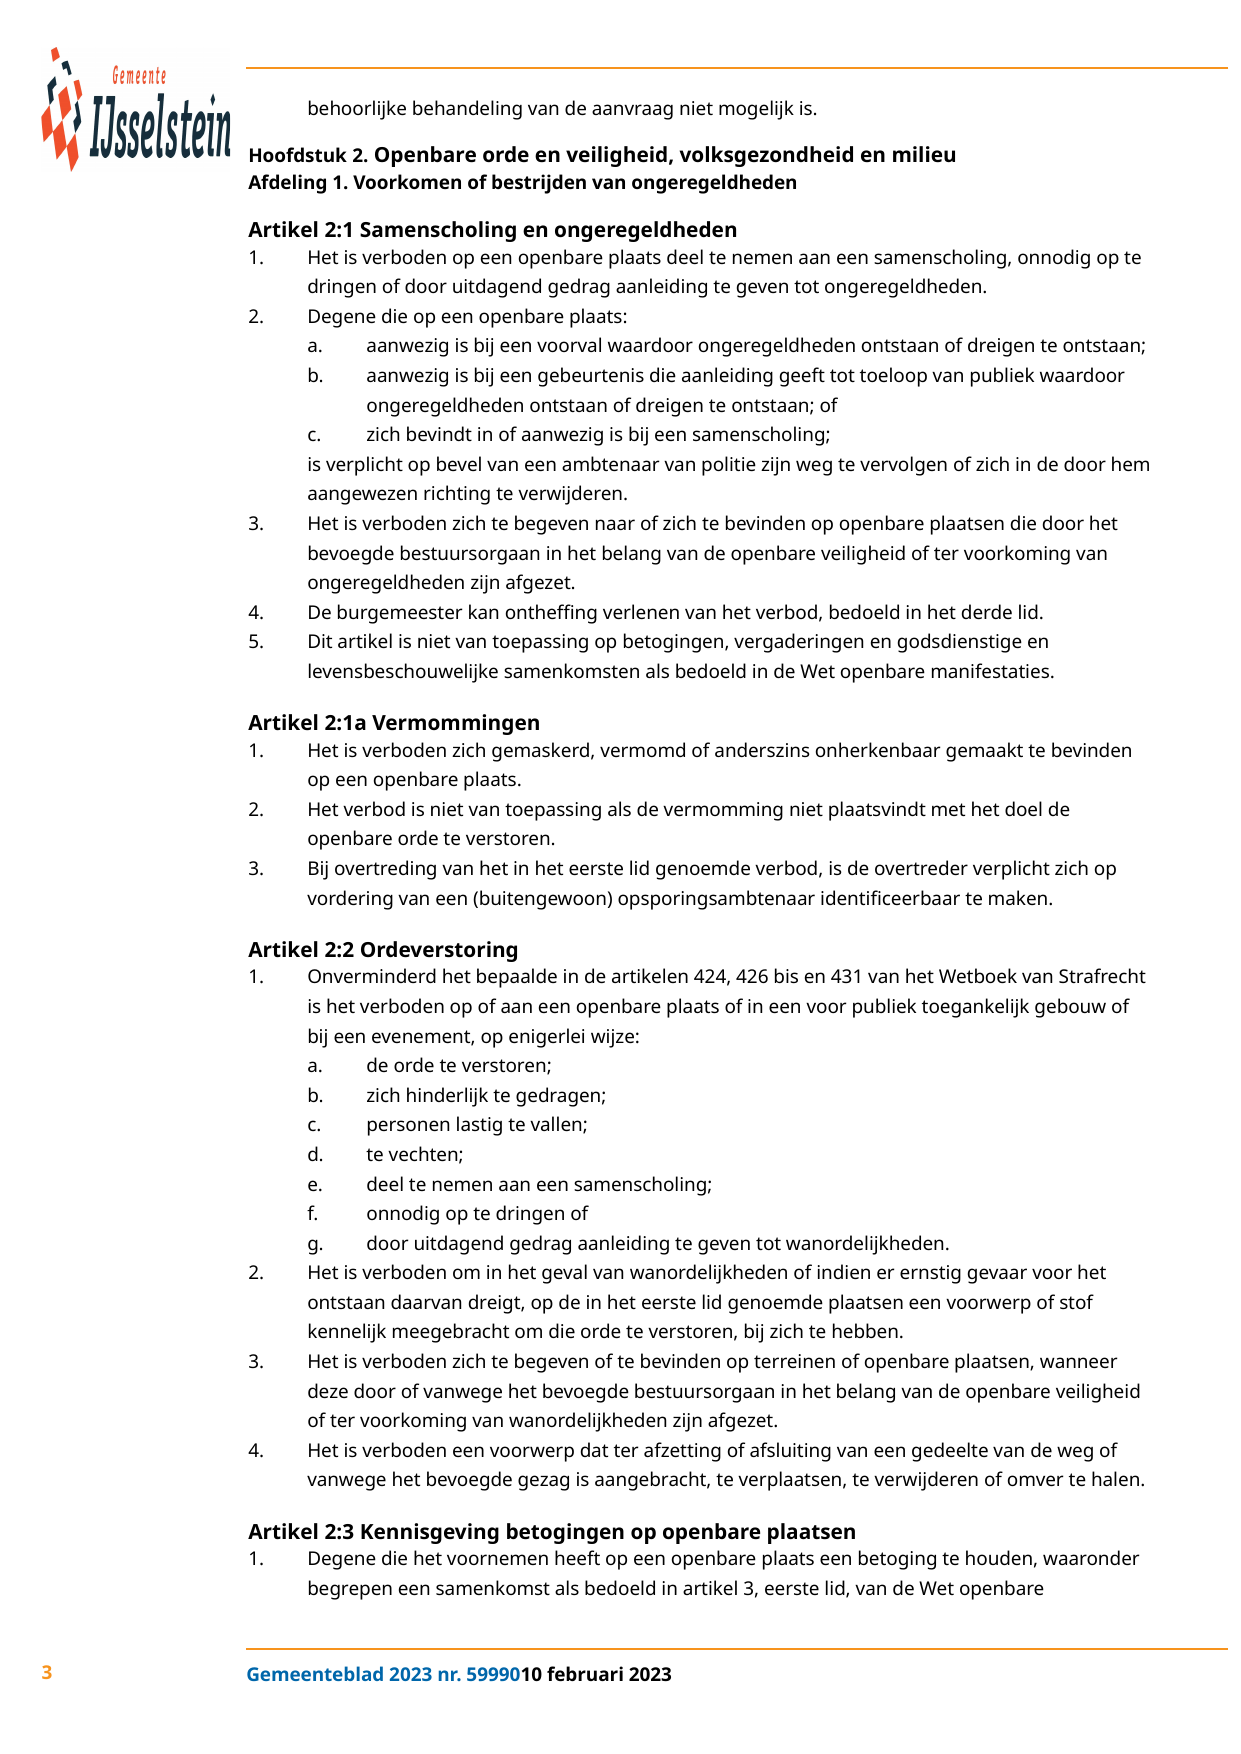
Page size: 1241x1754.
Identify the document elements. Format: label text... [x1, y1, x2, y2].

list Het is verboden om in het geval van wanordelijkheden of indien er ernstig gevaar voor het ontstaan daarvan dreigt, op de in het eerste lid genoemde plaatsen een voorwerp of stof kennelijk meegebracht om die orde te verstoren, bij zich te hebben. [248, 1259, 1152, 1344]
list Het verbod is niet van toepassing als de vermomming niet plaatsvindt met het doel de openbare orde te verstoren. [248, 796, 1152, 851]
list aanwezig is bij een voorval waardoor ongeregeldheden ontstaan of dreigen te ontstaan; [307, 333, 1152, 358]
list Het is verboden een voorwerp dat ter afzetting of afsluiting van een gedeelte van de weg of vanwege het bevoegde gezag is aangebracht, te verplaatsen, te verwijderen of omver te halen. [248, 1437, 1152, 1492]
picture [41, 47, 231, 172]
list zich bevindt in of aanwezig is bij een samenscholing; [307, 421, 1152, 447]
list deel te nemen aan een samenscholing; [307, 1171, 1152, 1196]
list is verplicht op bevel van een ambtenaar van politie zijn weg te vervolgen of zich in de door hem aangewezen richting te verwijderen. [248, 451, 1152, 506]
list behoorlijke behandeling van de aanvraag niet mogelijk is. [248, 95, 1152, 121]
list Bij overtreding van het in het eerste lid genoemde verbod, is de overtreder verplicht zich op vordering van een (buitengewoon) opsporingsambtenaar identificeerbaar te maken. [248, 855, 1152, 911]
list Degene die op een openbare plaats: [248, 303, 1152, 329]
list de orde te verstoren; [307, 1052, 1152, 1078]
list Het is verboden zich gemaskerd, vermomd of anderszins onherkenbaar gemaakt te bevinden op een openbare plaats. [248, 737, 1152, 792]
list Onverminderd het bepaalde in de artikelen 424, 426 bis en 431 van het Wetboek van Strafrecht is het verboden op of aan een openbare plaats of in een voor publiek toegankelijk gebouw of bij een evenement, op enigerlei wijze: [248, 964, 1152, 1048]
text Artikel 2:3 Kennisgeving betogingen op openbare plaatsen [248, 1517, 1152, 1545]
text Artikel 2:1 Samenscholing en ongeregeldheden [248, 215, 1152, 244]
list Het is verboden zich te begeven of te bevinden op terreinen of openbare plaatsen, wanneer deze door of vanwege het bevoegde bestuursorgaan in het belang van de openbare veiligheid of ter voorkoming van wanordelijkheden zijn afgezet. [248, 1348, 1152, 1433]
list personen lastig te vallen; [307, 1112, 1152, 1137]
list onnodig op te dringen of [307, 1200, 1152, 1226]
list Degene die het voornemen heeft op een openbare plaats een betoging te houden, waaronder begrepen een samenkomst als bedoeld in artikel 3, eerste lid, van de Wet openbare [248, 1545, 1152, 1601]
list Het is verboden zich te begeven naar of zich te bevinden op openbare plaatsen die door het bevoegde bestuursorgaan in het belang van de openbare veiligheid of ter voorkoming van ongeregeldheden zijn afgezet. [248, 510, 1152, 595]
list door uitdagend gedrag aanleiding te geven tot wanordelijkheden. [307, 1230, 1152, 1256]
list te vechten; [307, 1141, 1152, 1167]
text Hoofdstuk 2. Openbare orde en veiligheid, volksgezondheid en milieu [248, 140, 1152, 169]
text Artikel 2:2 Ordeverstoring [248, 935, 1152, 964]
list aanwezig is bij een gebeurtenis die aanleiding geeft tot toeloop van publiek waardoor ongeregeldheden ontstaan of dreigen te ontstaan; of [307, 362, 1152, 417]
list Dit artikel is niet van toepassing op betogingen, vergaderingen en godsdienstige en levensbeschouwelijke samenkomsten als bedoeld in de Wet openbare manifestaties. [248, 628, 1152, 684]
text Afdeling 1. Voorkomen of bestrijden van ongeregeldheden [248, 169, 1152, 194]
list De burgemeester kan ontheffing verlenen van het verbod, bedoeld in het derde lid. [248, 599, 1152, 624]
text Artikel 2:1a Vermommingen [248, 708, 1152, 737]
list zich hinderlijk te gedragen; [307, 1082, 1152, 1108]
list Het is verboden op een openbare plaats deel te nemen aan een samenscholing, onnodig op te dringen of door uitdagend gedrag aanleiding te geven tot ongeregeldheden. [248, 244, 1152, 299]
